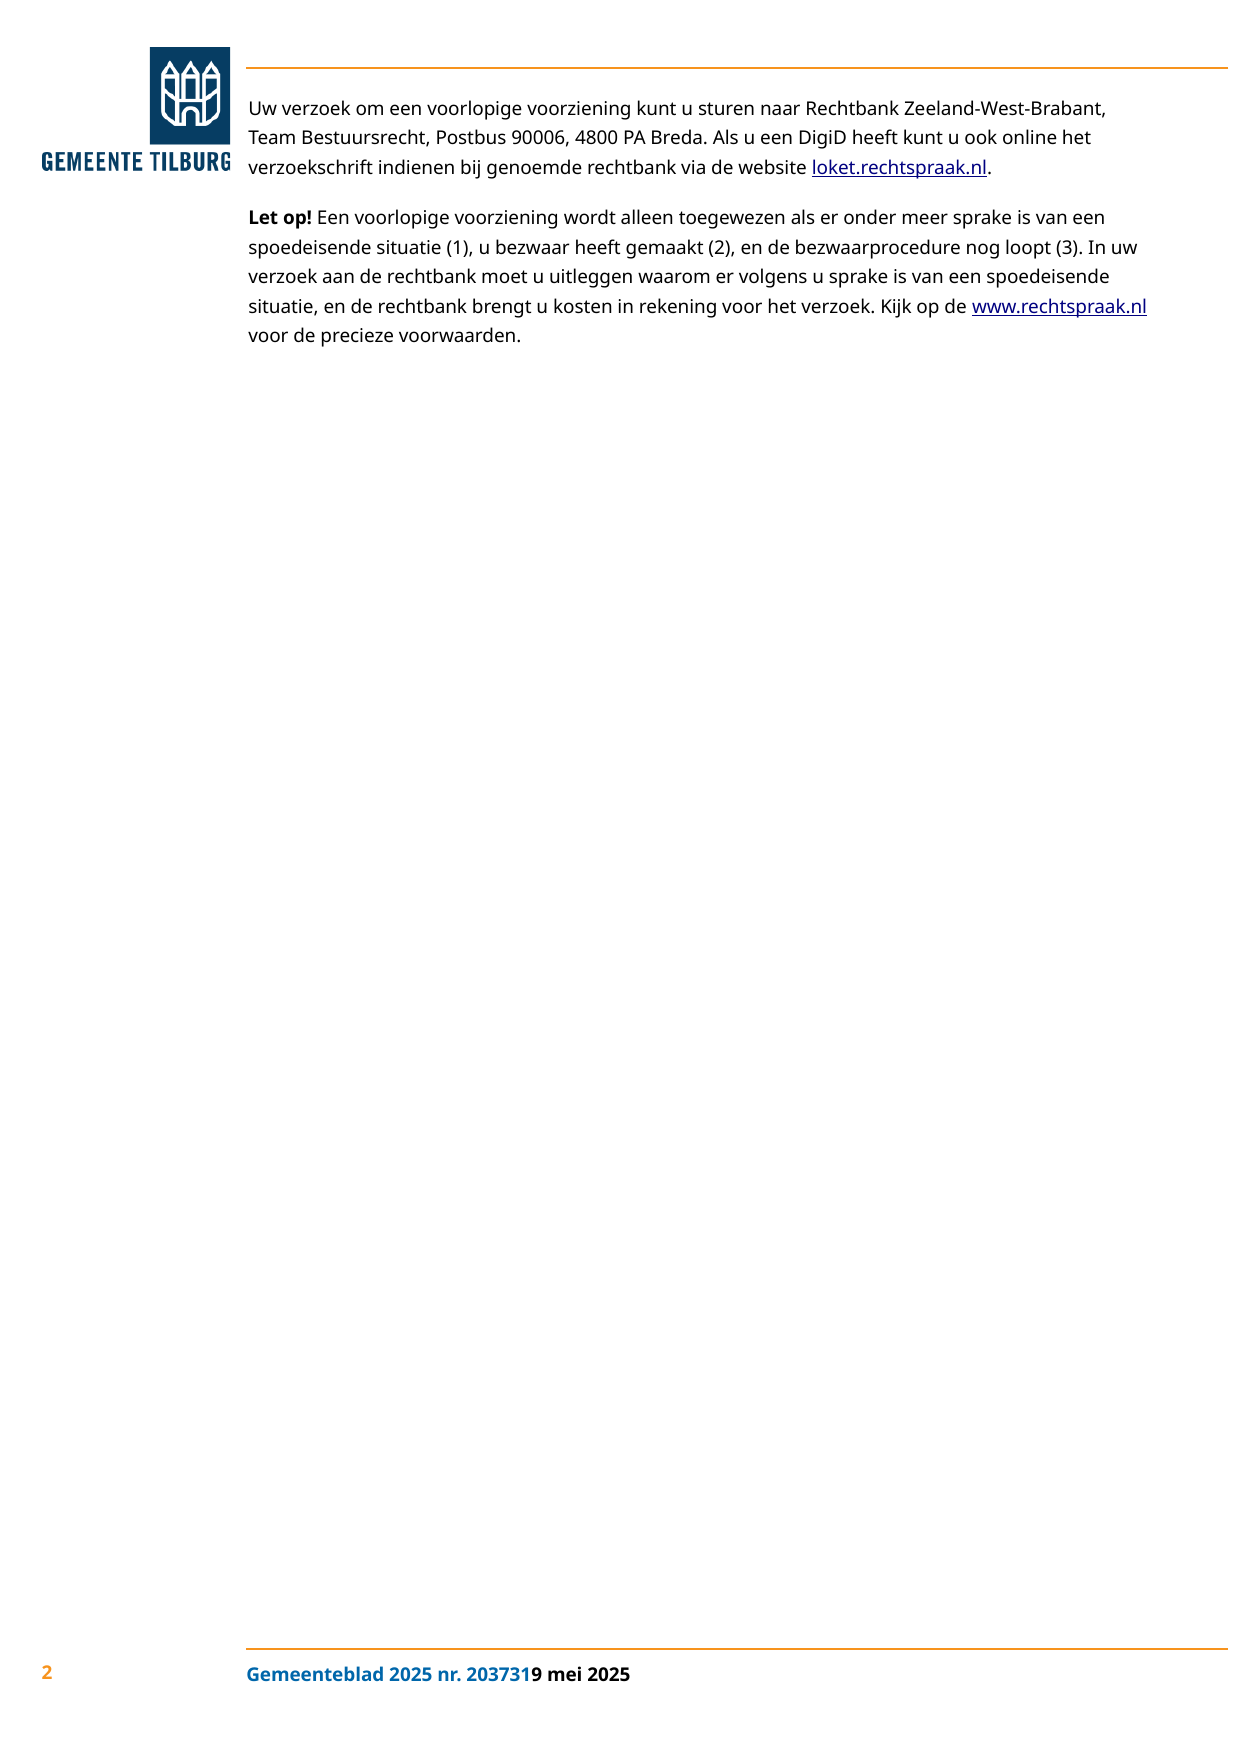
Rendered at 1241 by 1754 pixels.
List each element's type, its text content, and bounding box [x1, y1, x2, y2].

picture [41, 47, 231, 172]
text Let op! Een voorlopige voorziening wordt alleen toegewezen als er onder meer sprake is van een spoedeisende situatie (1), u bezwaar heeft gemaakt (2), en de bezwaarprocedure nog loopt (3). In uw verzoek aan de rechtbank moet u uitleggen waarom er volgens u sprake is van een spoedeisende situatie, en de rechtbank brengt u kosten in rekening voor het verzoek. Kijk op de www.rechtspraak.nl voor de precieze voorwaarden. [248, 204, 1152, 348]
text Uw verzoek om een voorlopige voorziening kunt u sturen naar Rechtbank Zeeland-West-Brabant, Team Bestuursrecht, Postbus 90006, 4800 PA Breda. Als u een DigiD heeft kunt u ook online het verzoekschrift indienen bij genoemde rechtbank via de website loket.rechtspraak.nl. [248, 95, 1152, 180]
